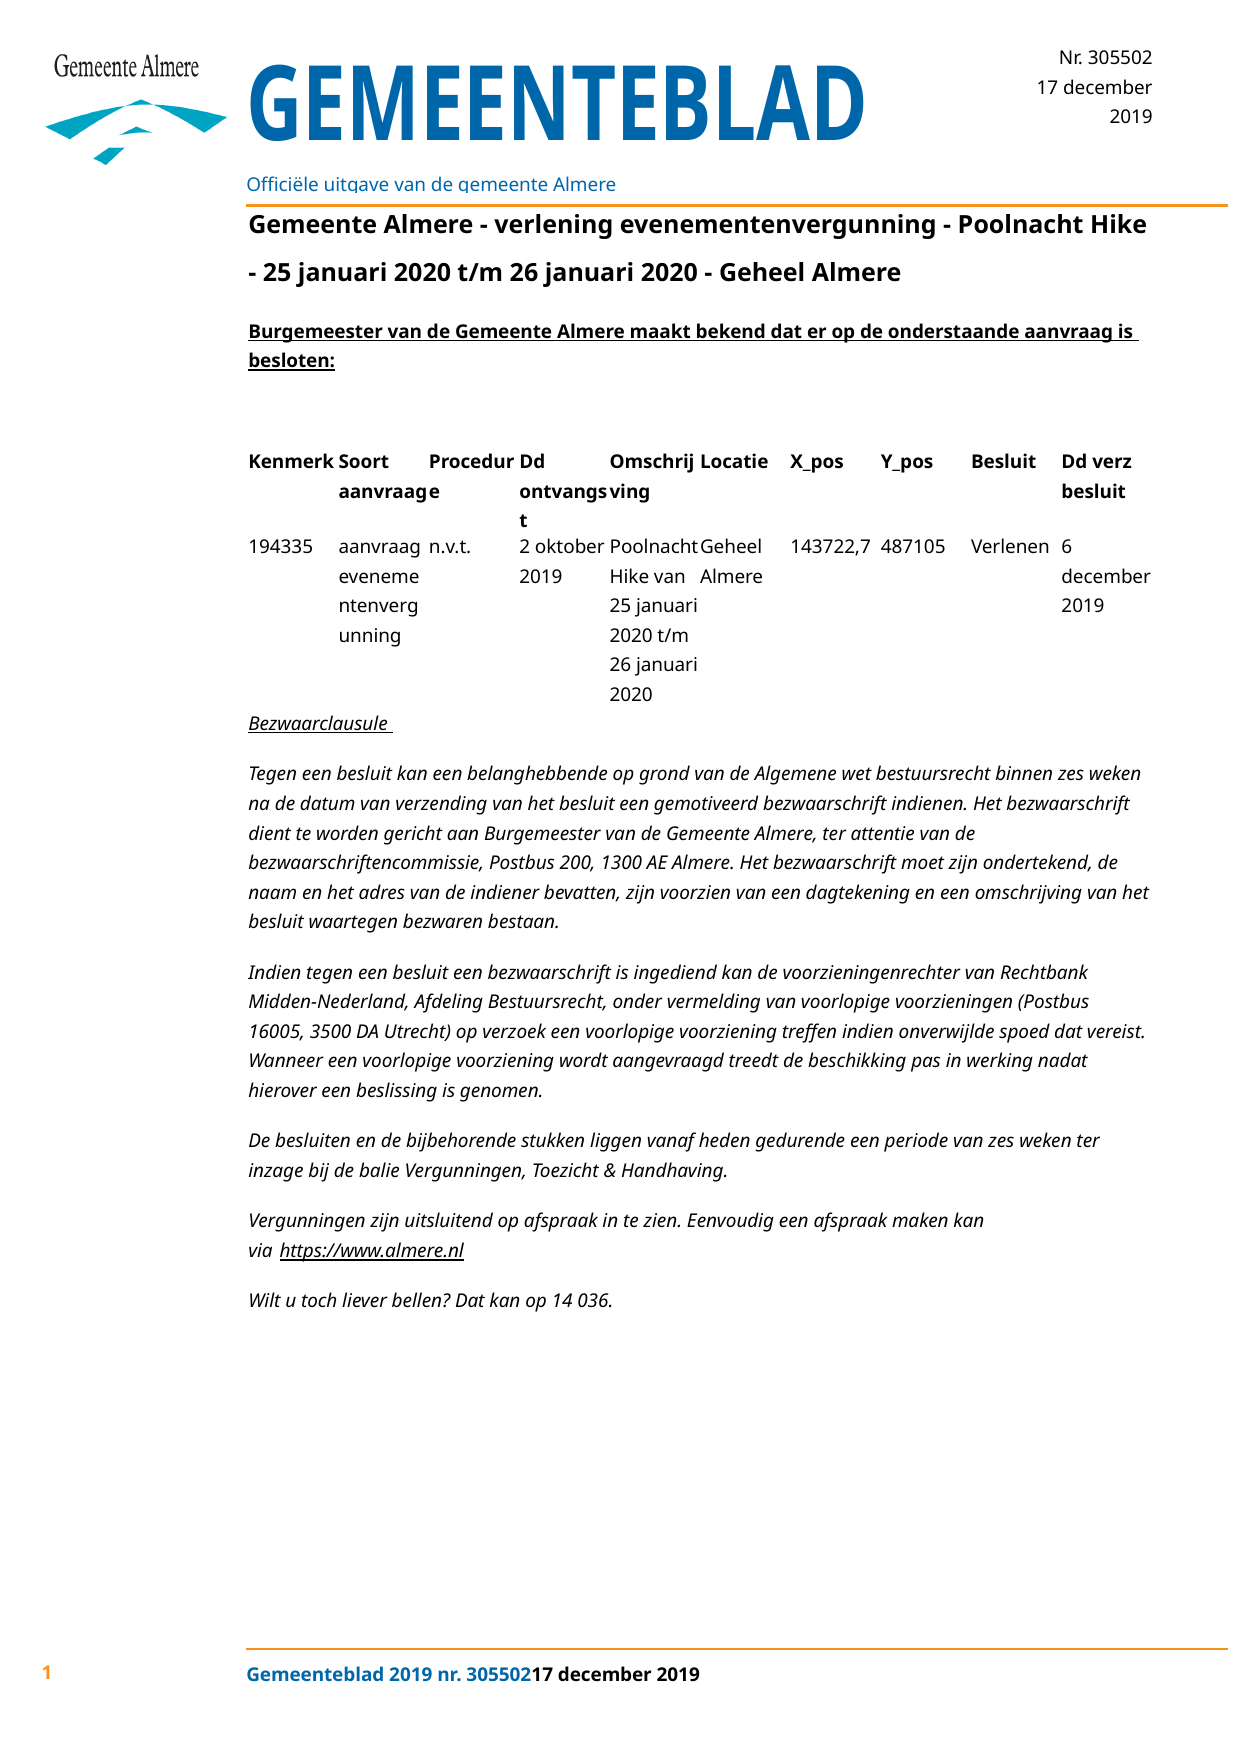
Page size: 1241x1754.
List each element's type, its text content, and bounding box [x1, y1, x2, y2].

table_header Omschrijving [609, 449, 700, 533]
table_header Locatie [700, 449, 790, 533]
table_cell aanvraag evenementenvergunning [338, 533, 429, 707]
text Burgemeester van de Gemeente Almere maakt bekend dat er op de onderstaande aanvraag is besloten: [248, 318, 1152, 373]
table_cell Poolnacht Hike van 25 januari 2020 t/m 26 januari 2020 [609, 533, 700, 707]
table_cell 143722,7 [790, 533, 881, 707]
table_header Procedure [429, 449, 519, 533]
text Indien tegen een besluit een bezwaarschrift is ingediend kan de voorzieningenrechter van Rechtbank Midden-Nederland, Afdeling Bestuursrecht, onder vermelding van voorlopige voorzieningen (Postbus 16005, 3500 DA Utrecht) op verzoek een voorlopige voorziening treffen indien onverwijlde spoed dat vereist. Wanneer een voorlopige voorziening wordt aangevraagd treedt de beschikking pas in werking nadat hierover een beslissing is genomen. [248, 959, 1152, 1103]
picture [41, 47, 231, 172]
table_cell 6 december 2019 [1061, 533, 1152, 707]
text Bezwaarclausule [248, 710, 1152, 736]
text Tegen een besluit kan een belanghebbende op grond van de Algemene wet bestuursrecht binnen zes weken na de datum van verzending van het besluit een gemotiveerd bezwaarschrift indienen. Het bezwaarschrift dient te worden gericht aan Burgemeester van de Gemeente Almere, ter attentie van de bezwaarschriftencommissie, Postbus 200, 1300 AE Almere. Het bezwaarschrift moet zijn ondertekend, de naam en het adres van de indiener bevatten, zijn voorzien van een dagtekening en een omschrijving van het besluit waartegen bezwaren bestaan. [248, 761, 1152, 934]
text Gemeente Almere - verlening evenementenvergunning - Poolnacht Hike - 25 januari 2020 t/m 26 januari 2020 - Geheel Almere [248, 207, 1152, 288]
table_header Y_pos [881, 449, 971, 533]
table_header Kenmerk [248, 449, 338, 533]
table_header Soort aanvraag [338, 449, 429, 533]
table_header Dd verz besluit [1061, 449, 1152, 533]
table_header Dd ontvangst [519, 449, 609, 533]
table_cell n.v.t. [429, 533, 519, 707]
table_header X_pos [790, 449, 881, 533]
table_cell Geheel Almere [700, 533, 790, 707]
table_cell 194335 [248, 533, 338, 707]
text De besluiten en de bijbehorende stukken liggen vanaf heden gedurende een periode van zes weken ter inzage bij de balie Vergunningen, Toezicht & Handhaving. [248, 1128, 1152, 1183]
text Wilt u toch liever bellen? Dat kan op 14 036. [248, 1288, 1152, 1313]
table_cell Verlenen [971, 533, 1061, 707]
table_cell 2 oktober 2019 [519, 533, 609, 707]
table_cell 487105 [881, 533, 971, 707]
table_header Besluit [971, 449, 1061, 533]
text Vergunningen zijn uitsluitend op afspraak in te zien. Eenvoudig een afspraak maken kan via https://www.almere.nl [248, 1208, 1152, 1263]
